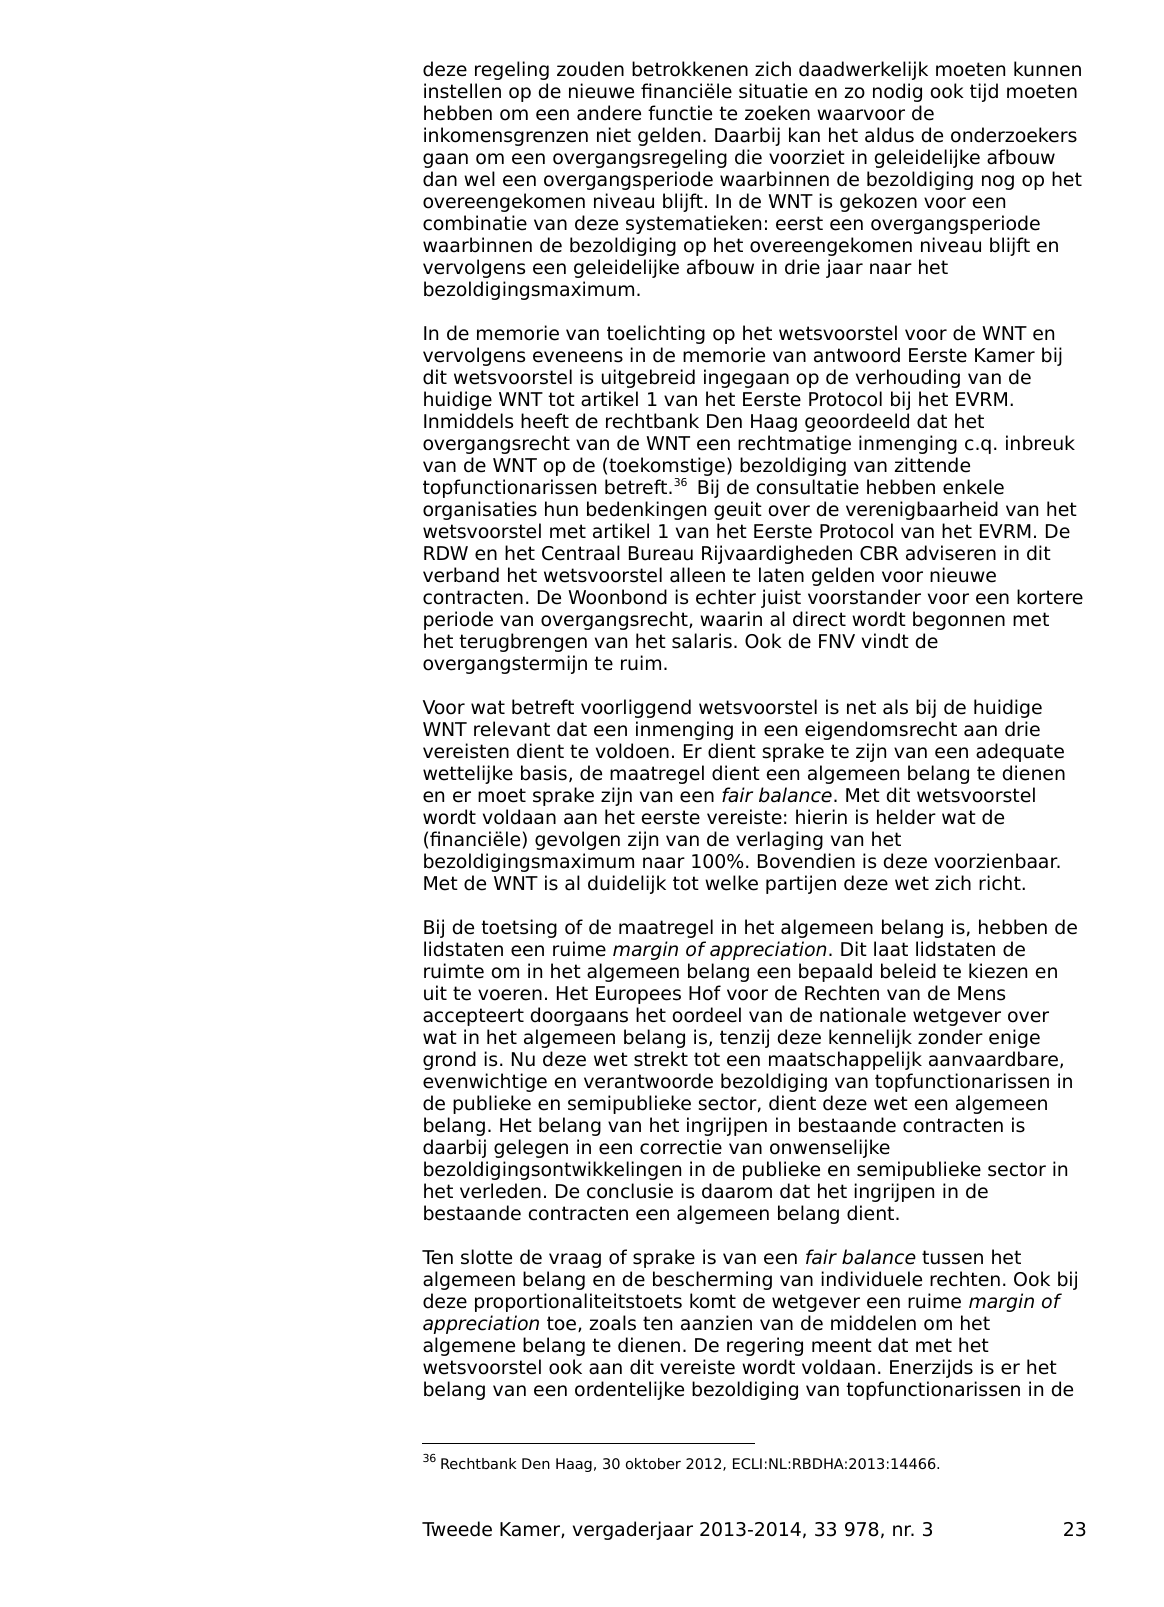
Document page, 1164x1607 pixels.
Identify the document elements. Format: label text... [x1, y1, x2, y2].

text Rechtbank Den Haag, 30 oktober 2012, ECLI:NL:RBDHA:2013:14466. [422, 1452, 1087, 1474]
text In de memorie van toelichting op het wetsvoorstel voor de WNT en vervolgens eveneens in de memorie van antwoord Eerste Kamer bij dit wetsvoorstel is uitgebreid ingegaan op de verhouding van de huidige WNT tot artikel 1 van het Eerste Protocol bij het EVRM. Inmiddels heeft de rechtbank Den Haag geoordeeld dat het overgangsrecht van de WNT een rechtmatige inmenging c.q. inbreuk van de WNT op de (toekomstige) bezoldiging van zittende topfunctionarissen betreft. Bij de consultatie hebben enkele organisaties hun bedenkingen geuit over de verenigbaarheid van het wetsvoorstel met artikel 1 van het Eerste Protocol van het EVRM. De RDW en het Centraal Bureau Rijvaardigheden CBR adviseren in dit verband het wetsvoorstel alleen te laten gelden voor nieuwe contracten. De Woonbond is echter juist voorstander voor een kortere periode van overgangsrecht, waarin al direct wordt begonnen met het terugbrengen van het salaris. Ook de FNV vindt de overgangstermijn te ruim. [422, 323, 1087, 675]
text Ten slotte de vraag of sprake is van een fair balance tussen het algemeen belang en de bescherming van individuele rechten. Ook bij deze proportionaliteitstoets komt de wetgever een ruime margin of appreciation toe, zoals ten aanzien van de middelen om het algemene belang te dienen. De regering meent dat met het wetsvoorstel ook aan dit vereiste wordt voldaan. Enerzijds is er het belang van een ordentelijke bezoldiging van topfunctionarissen in de [422, 1247, 1087, 1401]
text Voor wat betreft voorliggend wetsvoorstel is net als bij de huidige WNT relevant dat een inmenging in een eigendomsrecht aan drie vereisten dient te voldoen. Er dient sprake te zijn van een adequate wettelijke basis, de maatregel dient een algemeen belang te dienen en er moet sprake zijn van een fair balance. Met dit wetsvoorstel wordt voldaan aan het eerste vereiste: hierin is helder wat de (financiële) gevolgen zijn van de verlaging van het bezoldigingsmaximum naar 100%. Bovendien is deze voorzienbaar. Met de WNT is al duidelijk tot welke partijen deze wet zich richt. [422, 697, 1087, 895]
text Bij de toetsing of de maatregel in het algemeen belang is, hebben de lidstaten een ruime margin of appreciation. Dit laat lidstaten de ruimte om in het algemeen belang een bepaald beleid te kiezen en uit te voeren. Het Europees Hof voor de Rechten van de Mens accepteert doorgaans het oordeel van de nationale wetgever over wat in het algemeen belang is, tenzij deze kennelijk zonder enige grond is. Nu deze wet strekt tot een maatschappelijk aanvaardbare, evenwichtige en verantwoorde bezoldiging van topfunctionarissen in de publieke en semipublieke sector, dient deze wet een algemeen belang. Het belang van het ingrijpen in bestaande contracten is daarbij gelegen in een correctie van onwenselijke bezoldigingsontwikkelingen in de publieke en semipublieke sector in het verleden. De conclusie is daarom dat het ingrijpen in de bestaande contracten een algemeen belang dient. [422, 917, 1087, 1224]
text deze regeling zouden betrokkenen zich daadwerkelijk moeten kunnen instellen op de nieuwe financiële situatie en zo nodig ook tijd moeten hebben om een andere functie te zoeken waarvoor de inkomensgrenzen niet gelden. Daarbij kan het aldus de onderzoekers gaan om een overgangsregeling die voorziet in geleidelijke afbouw dan wel een overgangsperiode waarbinnen de bezoldiging nog op het overeengekomen niveau blijft. In de WNT is gekozen voor een combinatie van deze systematieken: eerst een overgangsperiode waarbinnen de bezoldiging op het overeengekomen niveau blijft en vervolgens een geleidelijke afbouw in drie jaar naar het bezoldigingsmaximum. [422, 59, 1087, 301]
